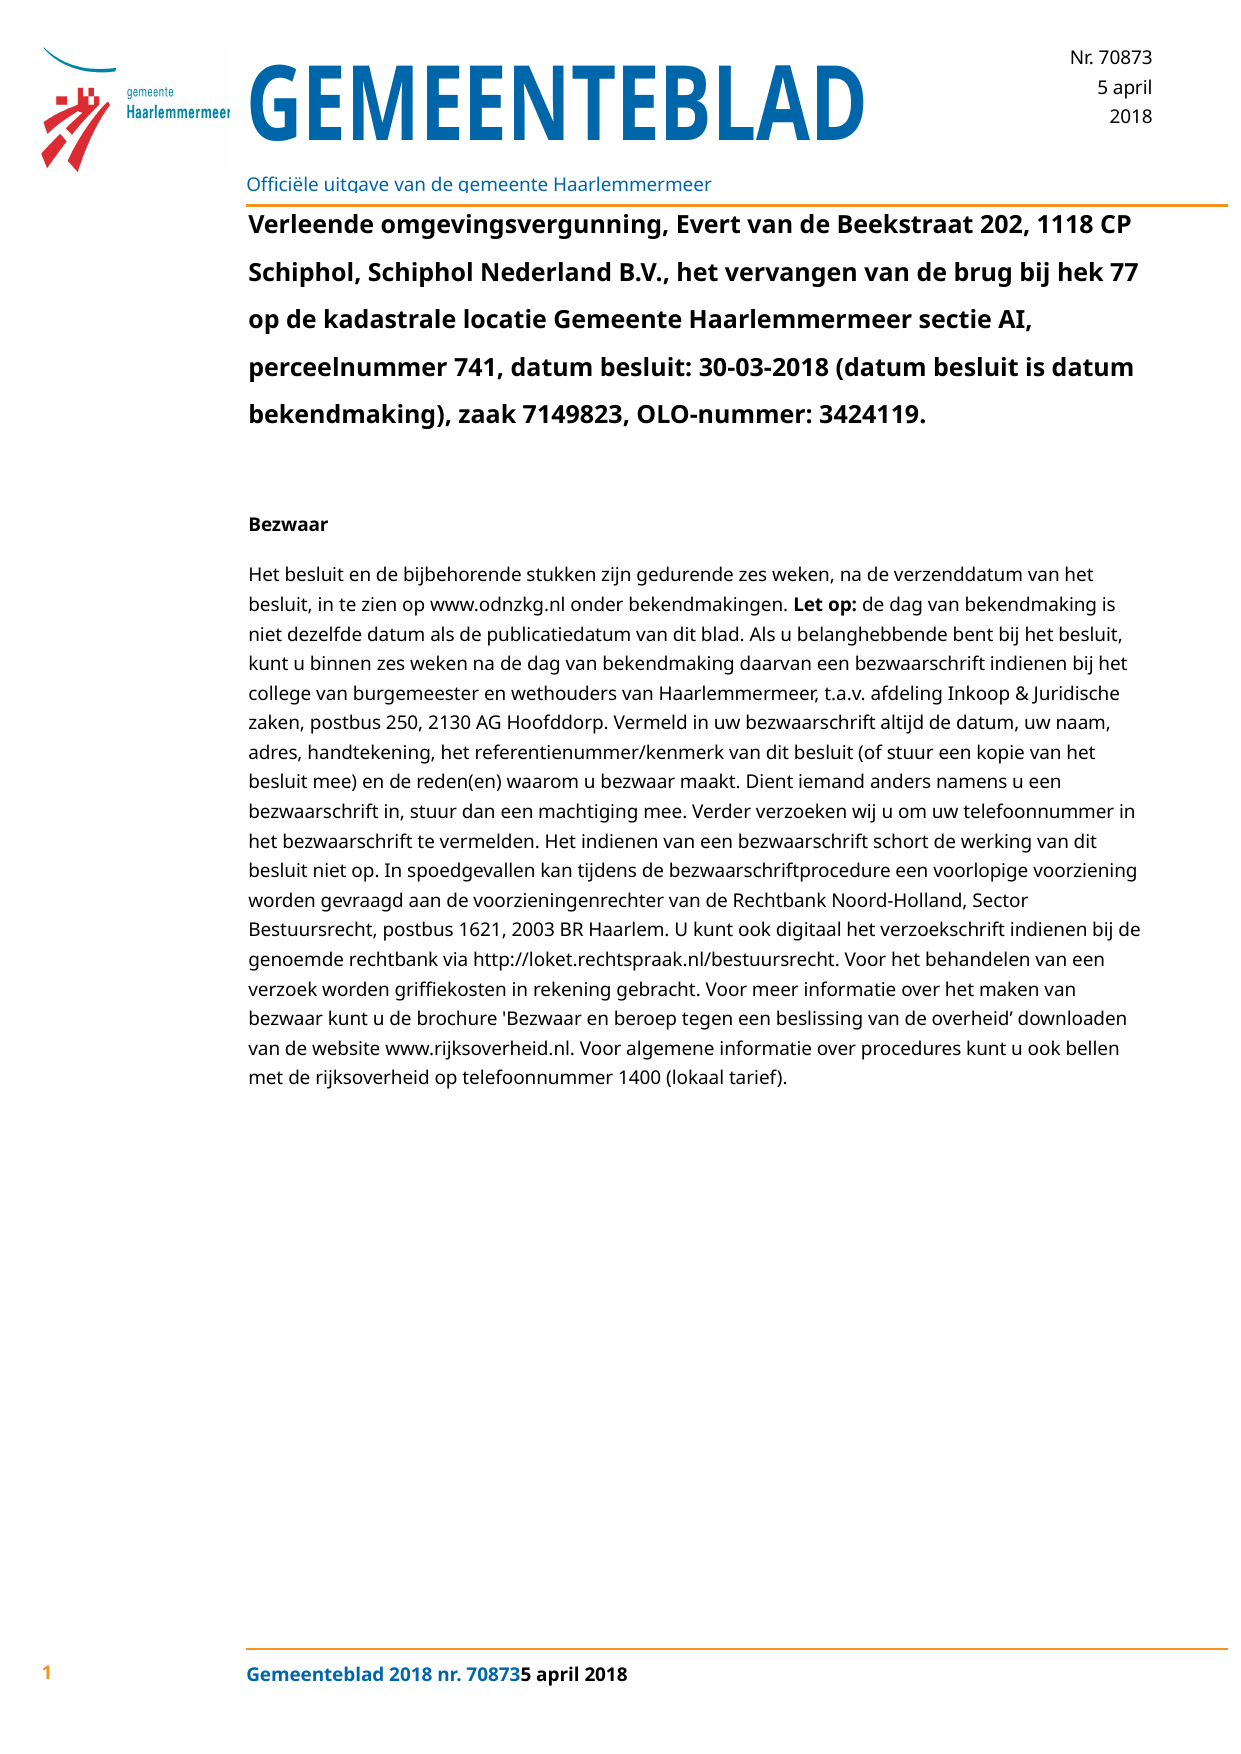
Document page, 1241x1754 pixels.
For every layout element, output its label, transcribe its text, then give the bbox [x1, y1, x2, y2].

text Bezwaar [248, 511, 1152, 537]
text Verleende omgevingsvergunning, Evert van de Beekstraat 202, 1118 CP Schiphol, Schiphol Nederland B.V., het vervangen van de brug bij hek 77 op de kadastrale locatie Gemeente Haarlemmermeer sectie AI, perceelnummer 741, datum besluit: 30-03-2018 (datum besluit is datum bekendmaking), zaak 7149823, OLO-nummer: 3424119. [248, 207, 1152, 431]
picture [41, 47, 231, 172]
text Het besluit en de bijbehorende stukken zijn gedurende zes weken, na de verzenddatum van het besluit, in te zien op www.odnzkg.nl onder bekendmakingen. Let op: de dag van bekendmaking is niet dezelfde datum als de publicatiedatum van dit blad. Als u belanghebbende bent bij het besluit, kunt u binnen zes weken na de dag van bekendmaking daarvan een bezwaarschrift indienen bij het college van burgemeester en wethouders van Haarlemmermeer, t.a.v. afdeling Inkoop & Juridische zaken, postbus 250, 2130 AG Hoofddorp. Vermeld in uw bezwaarschrift altijd de datum, uw naam, adres, handtekening, het referentienummer/kenmerk van dit besluit (of stuur een kopie van het besluit mee) en de reden(en) waarom u bezwaar maakt. Dient iemand anders namens u een bezwaarschrift in, stuur dan een machtiging mee. Verder verzoeken wij u om uw telefoonnummer in het bezwaarschrift te vermelden. Het indienen van een bezwaarschrift schort de werking van dit besluit niet op. In spoedgevallen kan tijdens de bezwaarschriftprocedure een voorlopige voorziening worden gevraagd aan de voorzieningenrechter van de Rechtbank Noord-Holland, Sector Bestuursrecht, postbus 1621, 2003 BR Haarlem. U kunt ook digitaal het verzoekschrift indienen bij de genoemde rechtbank via http://loket.rechtspraak.nl/bestuursrecht. Voor het behandelen van een verzoek worden griffiekosten in rekening gebracht. Voor meer informatie over het maken van bezwaar kunt u de brochure 'Bezwaar en beroep tegen een beslissing van de overheid’ downloaden van de website www.rijksoverheid.nl. Voor algemene informatie over procedures kunt u ook bellen met de rijksoverheid op telefoonnummer 1400 (lokaal tarief). [248, 562, 1152, 1090]
